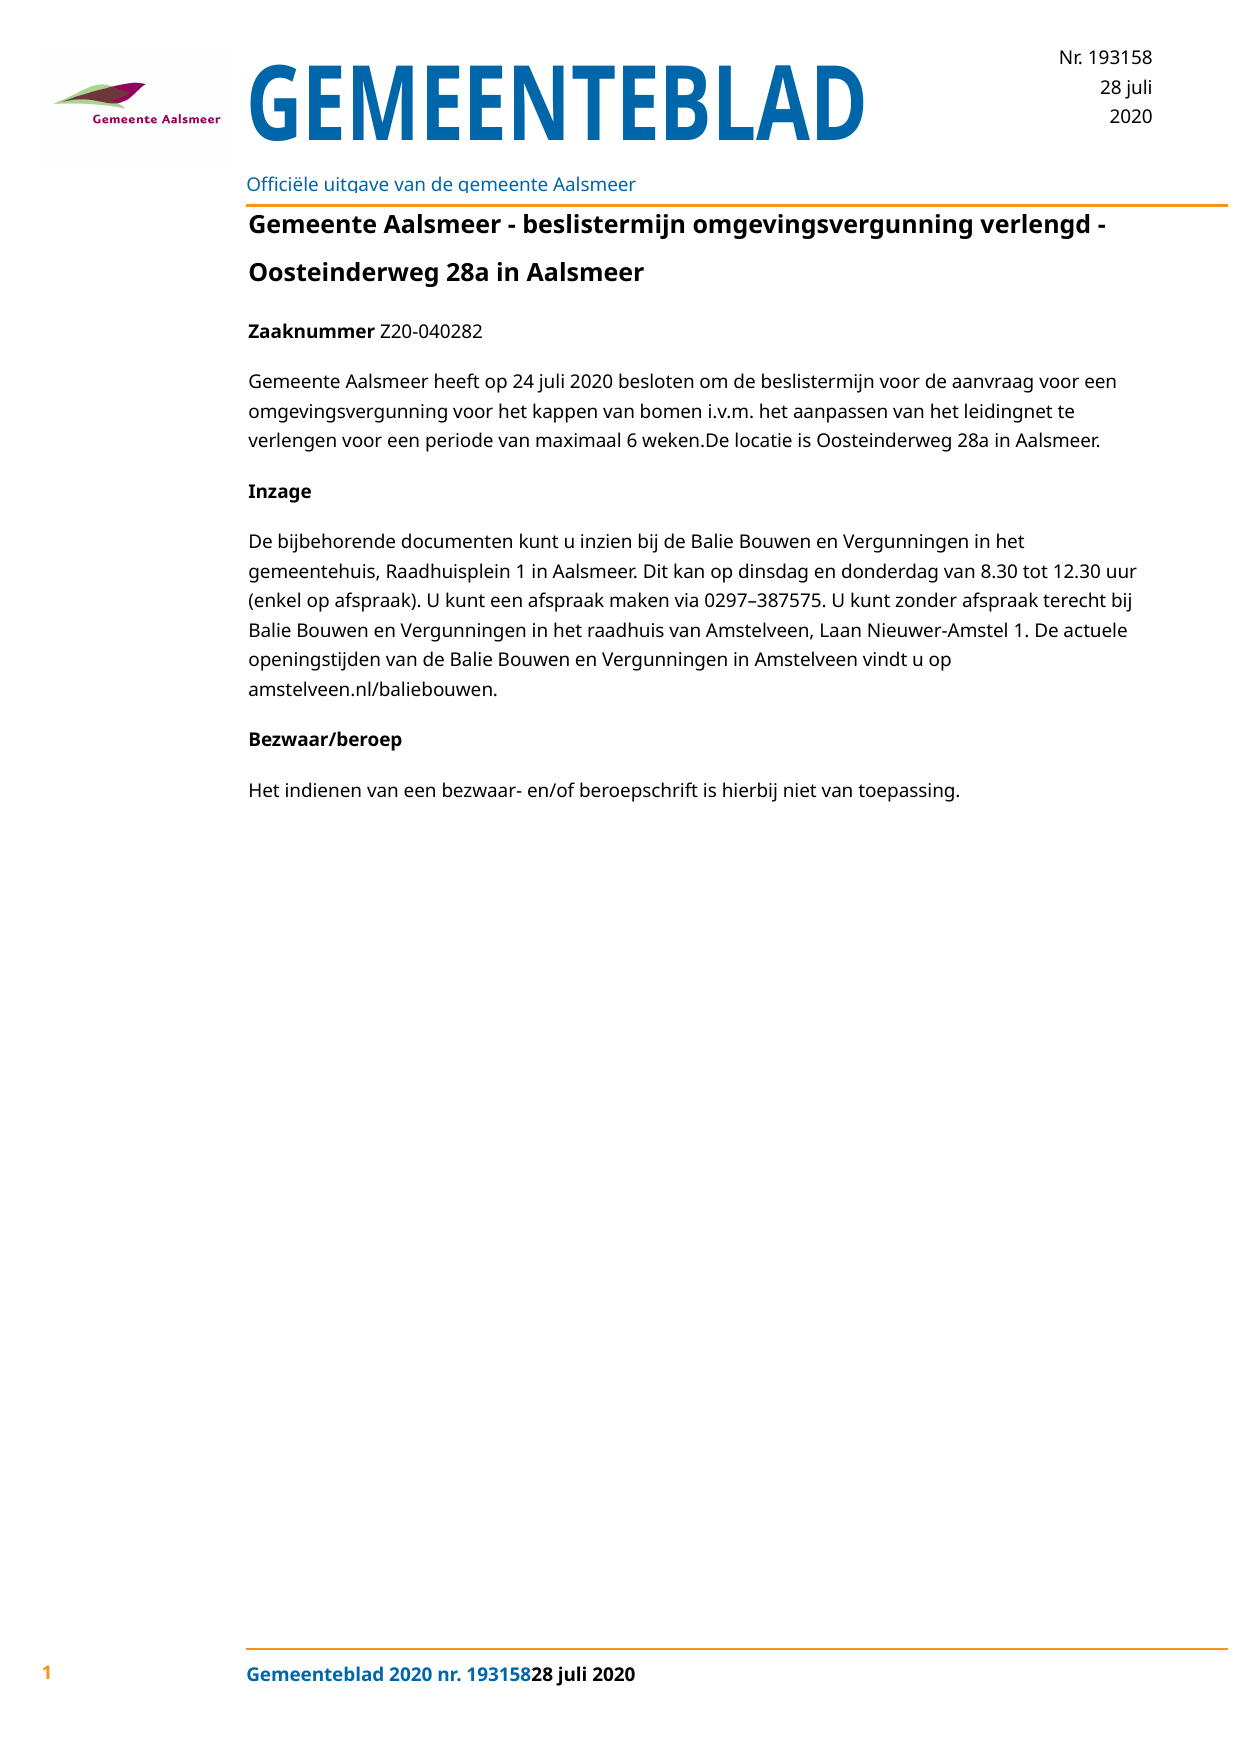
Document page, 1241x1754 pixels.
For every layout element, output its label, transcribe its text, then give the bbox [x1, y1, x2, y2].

text Bezwaar/beroep [248, 727, 1152, 752]
text Gemeente Aalsmeer heeft op 24 juli 2020 besloten om de beslistermijn voor de aanvraag voor een omgevingsvergunning voor het kappen van bomen i.v.m. het aanpassen van het leidingnet te verlengen voor een periode van maximaal 6 weken.De locatie is Oosteinderweg 28a in Aalsmeer. [248, 368, 1152, 453]
picture [41, 47, 231, 172]
text Het indienen van een bezwaar- en/of beroepschrift is hierbij niet van toepassing. [248, 777, 1152, 803]
text Inzage [248, 478, 1152, 504]
text De bijbehorende documenten kunt u inzien bij de Balie Bouwen en Vergunningen in het gemeentehuis, Raadhuisplein 1 in Aalsmeer. Dit kan op dinsdag en donderdag van 8.30 tot 12.30 uur (enkel op afspraak). U kunt een afspraak maken via 0297–387575. U kunt zonder afspraak terecht bij Balie Bouwen en Vergunningen in het raadhuis van Amstelveen, Laan Nieuwer-Amstel 1. De actuele openingstijden van de Balie Bouwen en Vergunningen in Amstelveen vindt u op amstelveen.nl/baliebouwen. [248, 528, 1152, 702]
text Gemeente Aalsmeer - beslistermijn omgevingsvergunning verlengd - Oosteinderweg 28a in Aalsmeer [248, 207, 1152, 288]
text Zaaknummer Z20-040282 [248, 318, 1152, 344]
